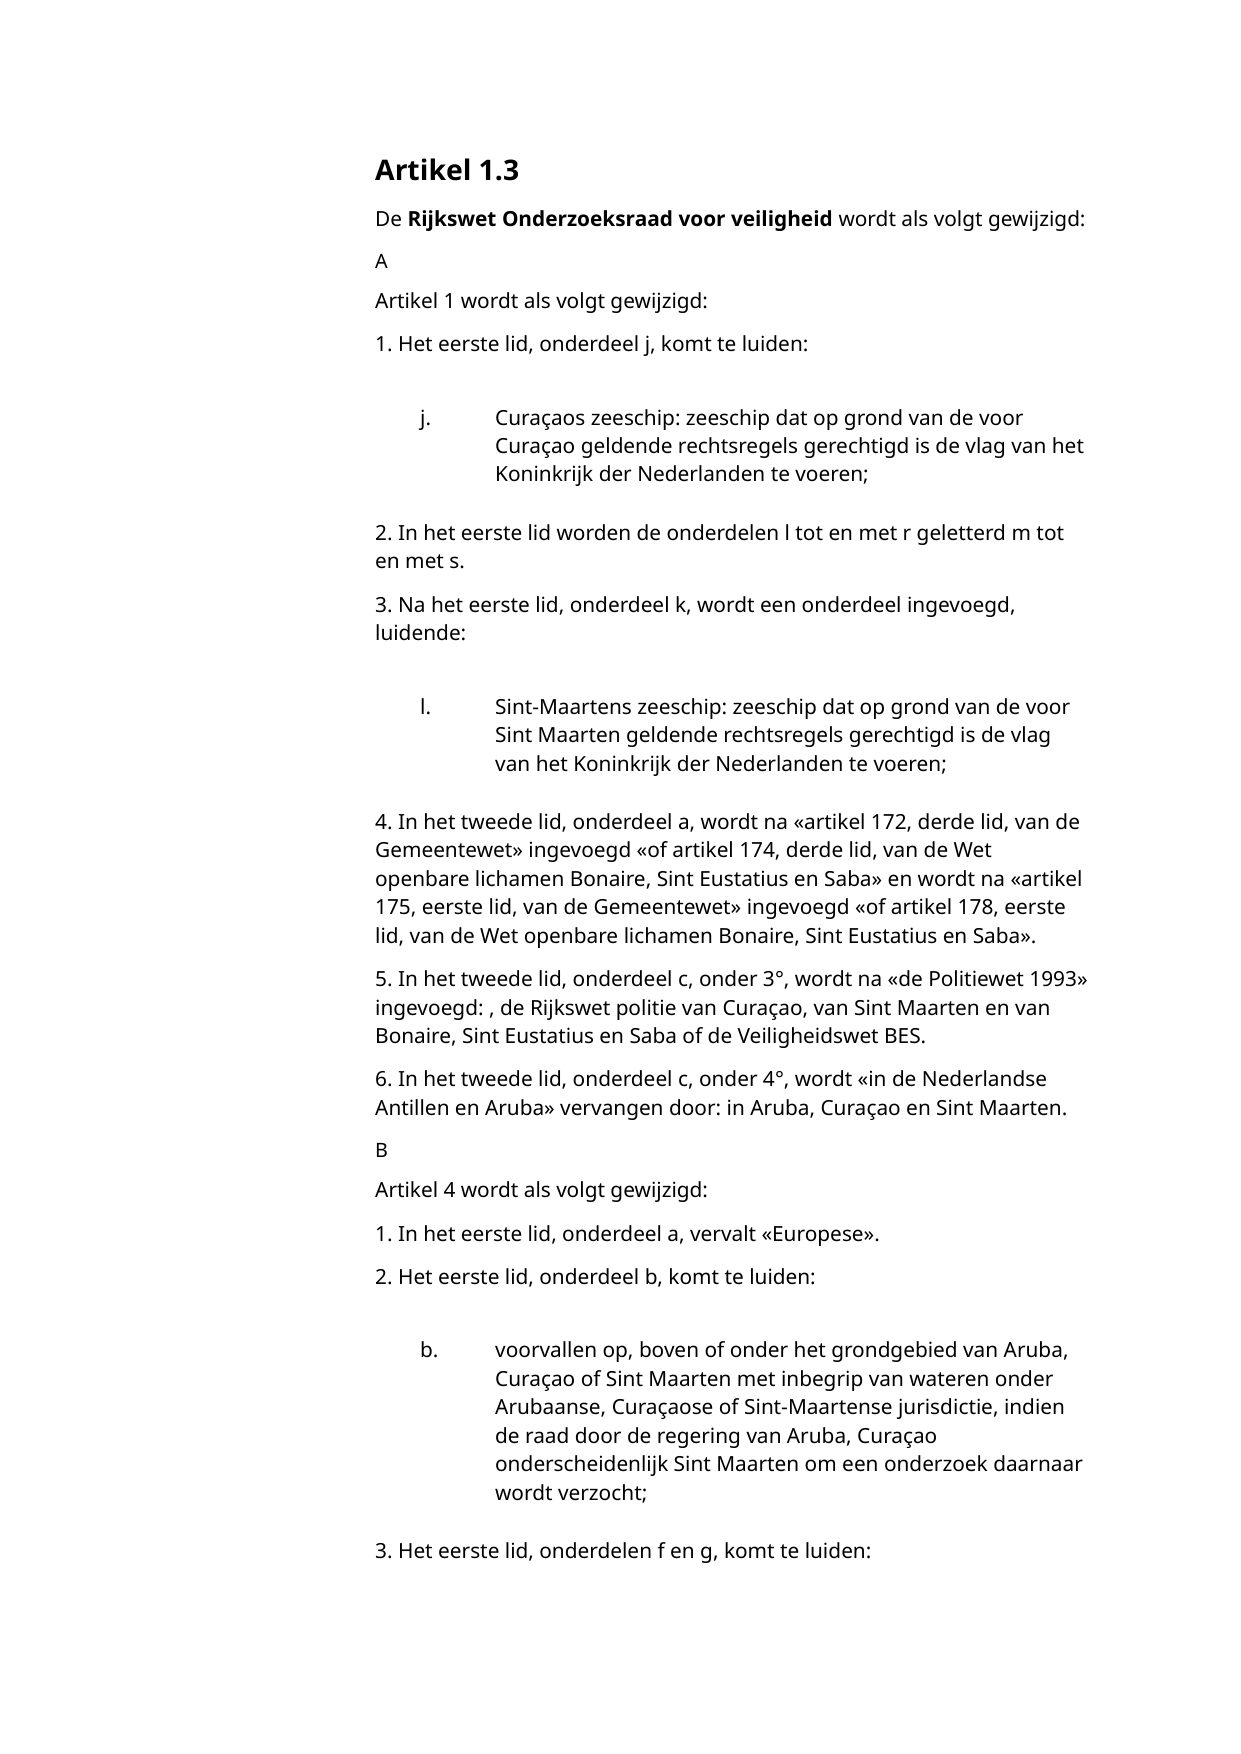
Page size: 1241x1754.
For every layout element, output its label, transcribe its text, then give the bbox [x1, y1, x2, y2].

list Curaçaos zeeschip: zeeschip dat op grond van de voor Curaçao geldende rechtsregels gerechtigd is de vlag van het Koninkrijk der Nederlanden te voeren; [420, 403, 1090, 488]
text 6. In het tweede lid, onderdeel c, onder 4°, wordt «in de Nederlandse Antillen en Aruba» vervangen door: in Aruba, Curaçao en Sint Maarten. [375, 1064, 1090, 1121]
list voorvallen op, boven of onder het grondgebied van Aruba, Curaçao of Sint Maarten met inbegrip van wateren onder Arubaanse, Curaçaose of Sint-Maartense jurisdictie, indien de raad door de regering van Aruba, Curaçao onderscheidenlijk Sint Maarten om een onderzoek daarnaar wordt verzocht; [420, 1336, 1090, 1506]
text 3. Het eerste lid, onderdelen f en g, komt te luiden: [375, 1536, 1090, 1564]
text Artikel 4 wordt als volgt gewijzigd: [375, 1175, 1090, 1204]
text A [375, 247, 1090, 274]
text B [375, 1136, 1090, 1163]
text De Rijkswet Onderzoeksraad voor veiligheid wordt als volgt gewijzigd: [375, 204, 1090, 232]
list Sint-Maartens zeeschip: zeeschip dat op grond van de voor Sint Maarten geldende rechtsregels gerechtigd is de vlag van het Koninkrijk der Nederlanden te voeren; [420, 692, 1090, 777]
text 2. In het eerste lid worden de onderdelen l tot en met r geletterd m tot en met s. [375, 518, 1090, 575]
text 2. Het eerste lid, onderdeel b, komt te luiden: [375, 1262, 1090, 1291]
text 1. In het eerste lid, onderdeel a, vervalt «Europese». [375, 1219, 1090, 1247]
text 5. In het tweede lid, onderdeel c, onder 3°, wordt na «de Politiewet 1993» ingevoegd: , de Rijkswet politie van Curaçao, van Sint Maarten en van Bonaire, Sint Eustatius en Saba of de Veiligheidswet BES. [375, 964, 1090, 1049]
text Artikel 1 wordt als volgt gewijzigd: [375, 286, 1090, 314]
text 3. Na het eerste lid, onderdeel k, wordt een onderdeel ingevoegd, luidende: [375, 590, 1090, 647]
subtitle Artikel 1.3 [375, 150, 1090, 189]
text 1. Het eerste lid, onderdeel j, komt te luiden: [375, 329, 1090, 358]
text 4. In het tweede lid, onderdeel a, wordt na «artikel 172, derde lid, van de Gemeentewet» ingevoegd «of artikel 174, derde lid, van de Wet openbare lichamen Bonaire, Sint Eustatius en Saba» en wordt na «artikel 175, eerste lid, van de Gemeentewet» ingevoegd «of artikel 178, eerste lid, van de Wet openbare lichamen Bonaire, Sint Eustatius en Saba». [375, 807, 1090, 949]
